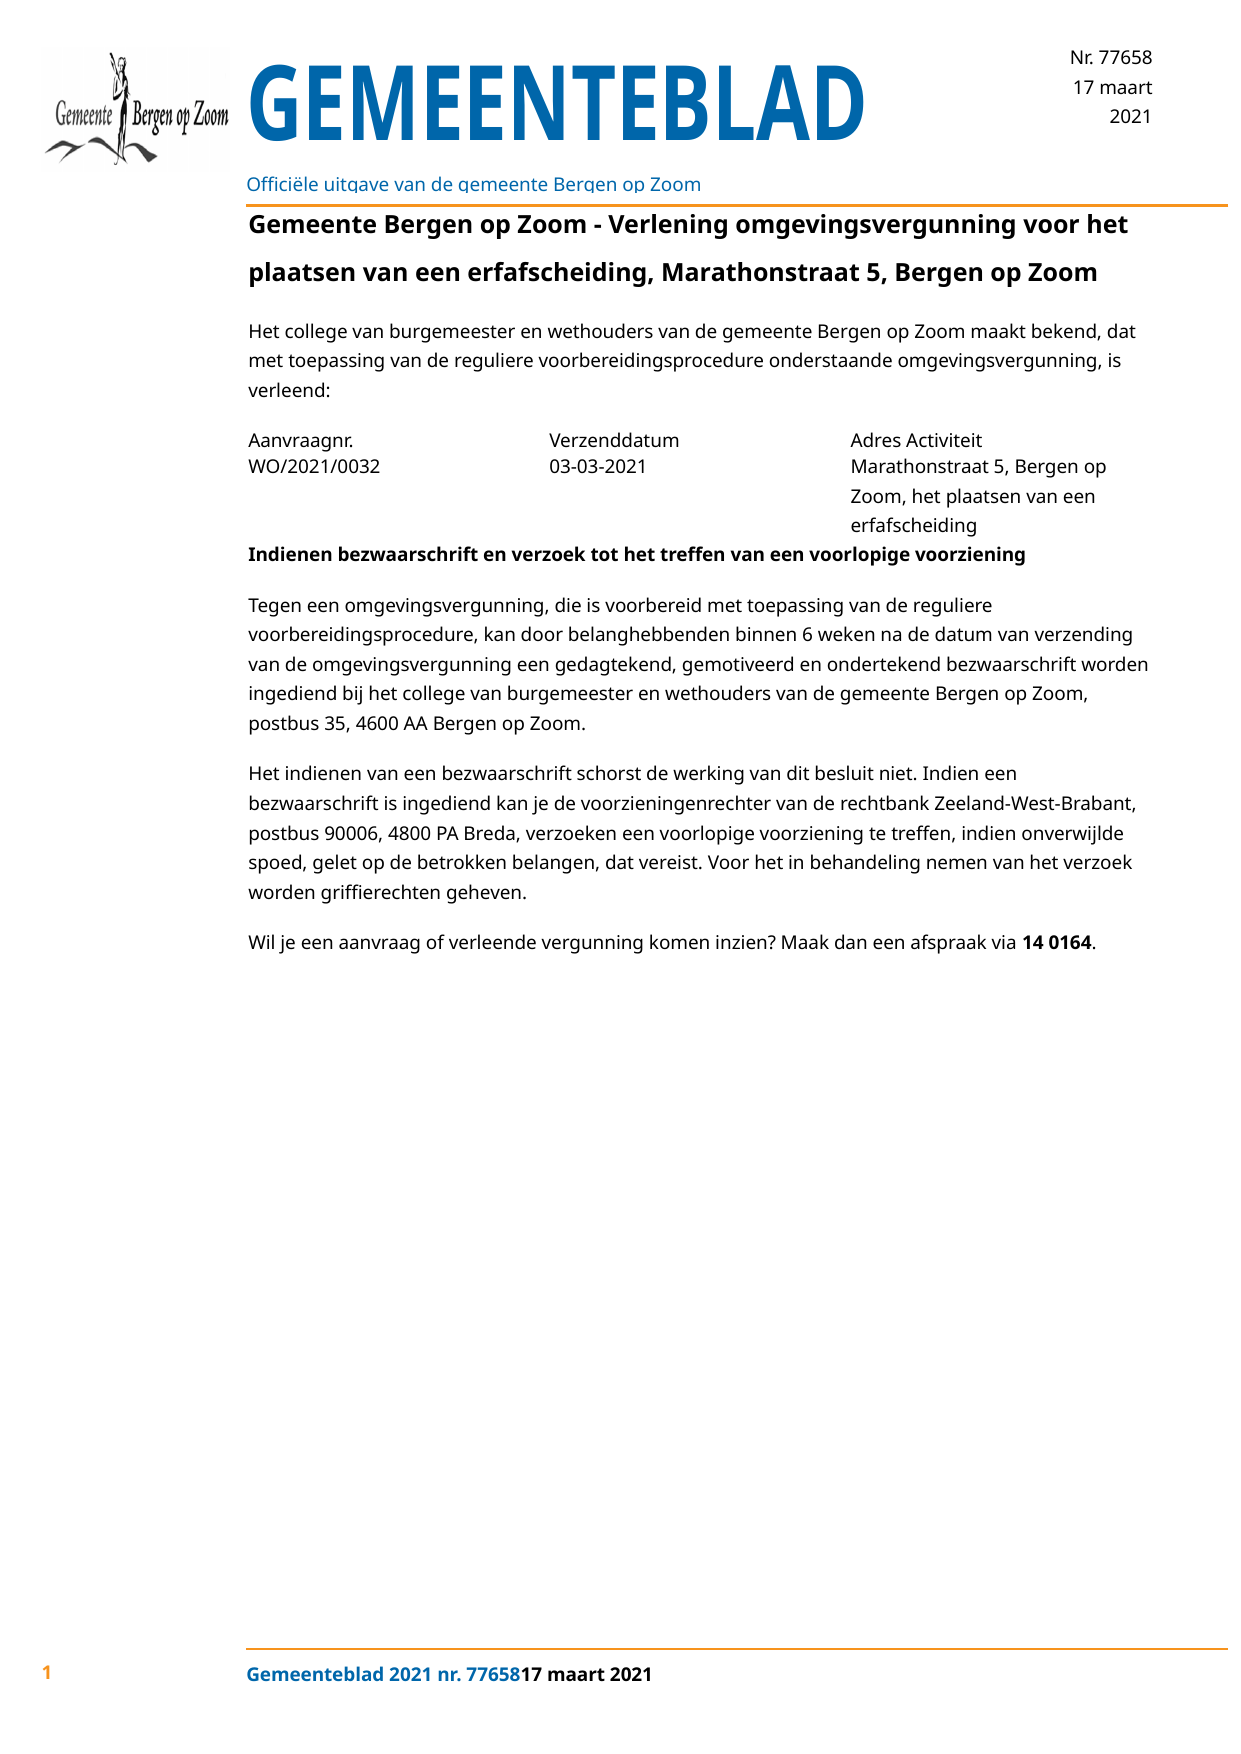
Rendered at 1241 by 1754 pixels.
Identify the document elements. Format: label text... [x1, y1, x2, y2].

text Het indienen van een bezwaarschrift schorst de werking van dit besluit niet. Indien een bezwaarschrift is ingediend kan je de voorzieningenrechter van de rechtbank Zeeland-West-Brabant, postbus 90006, 4800 PA Breda, verzoeken een voorlopige voorziening te treffen, indien onverwijlde spoed, gelet op de betrokken belangen, dat vereist. Voor het in behandeling nemen van het verzoek worden griffierechten geheven. [248, 761, 1152, 905]
table_header Verzenddatum [549, 428, 850, 453]
picture [41, 47, 231, 172]
table_cell Marathonstraat 5, Bergen op Zoom, het plaatsen van een erfafscheiding [850, 453, 1152, 538]
text Tegen een omgevingsvergunning, die is voorbereid met toepassing van de reguliere voorbereidingsprocedure, kan door belanghebbenden binnen 6 weken na de datum van verzending van de omgevingsvergunning een gedagtekend, gemotiveerd en ondertekend bezwaarschrift worden ingediend bij het college van burgemeester en wethouders van de gemeente Bergen op Zoom, postbus 35, 4600 AA Bergen op Zoom. [248, 592, 1152, 736]
text Het college van burgemeester en wethouders van de gemeente Bergen op Zoom maakt bekend, dat met toepassing van de reguliere voorbereidingsprocedure onderstaande omgevingsvergunning, is verleend: [248, 318, 1152, 403]
table_cell 03-03-2021 [549, 453, 850, 538]
table_header Adres Activiteit [850, 428, 1152, 453]
text Wil je een aanvraag of verleende vergunning komen inzien? Maak dan een afspraak via 14 0164. [248, 929, 1152, 955]
text Gemeente Bergen op Zoom - Verlening omgevingsvergunning voor het plaatsen van een erfafscheiding, Marathonstraat 5, Bergen op Zoom [248, 207, 1152, 288]
table_header Aanvraagnr. [248, 428, 549, 453]
table_cell WO/2021/0032 [248, 453, 549, 538]
text Indienen bezwaarschrift en verzoek tot het treffen van een voorlopige voorziening [248, 541, 1152, 567]
